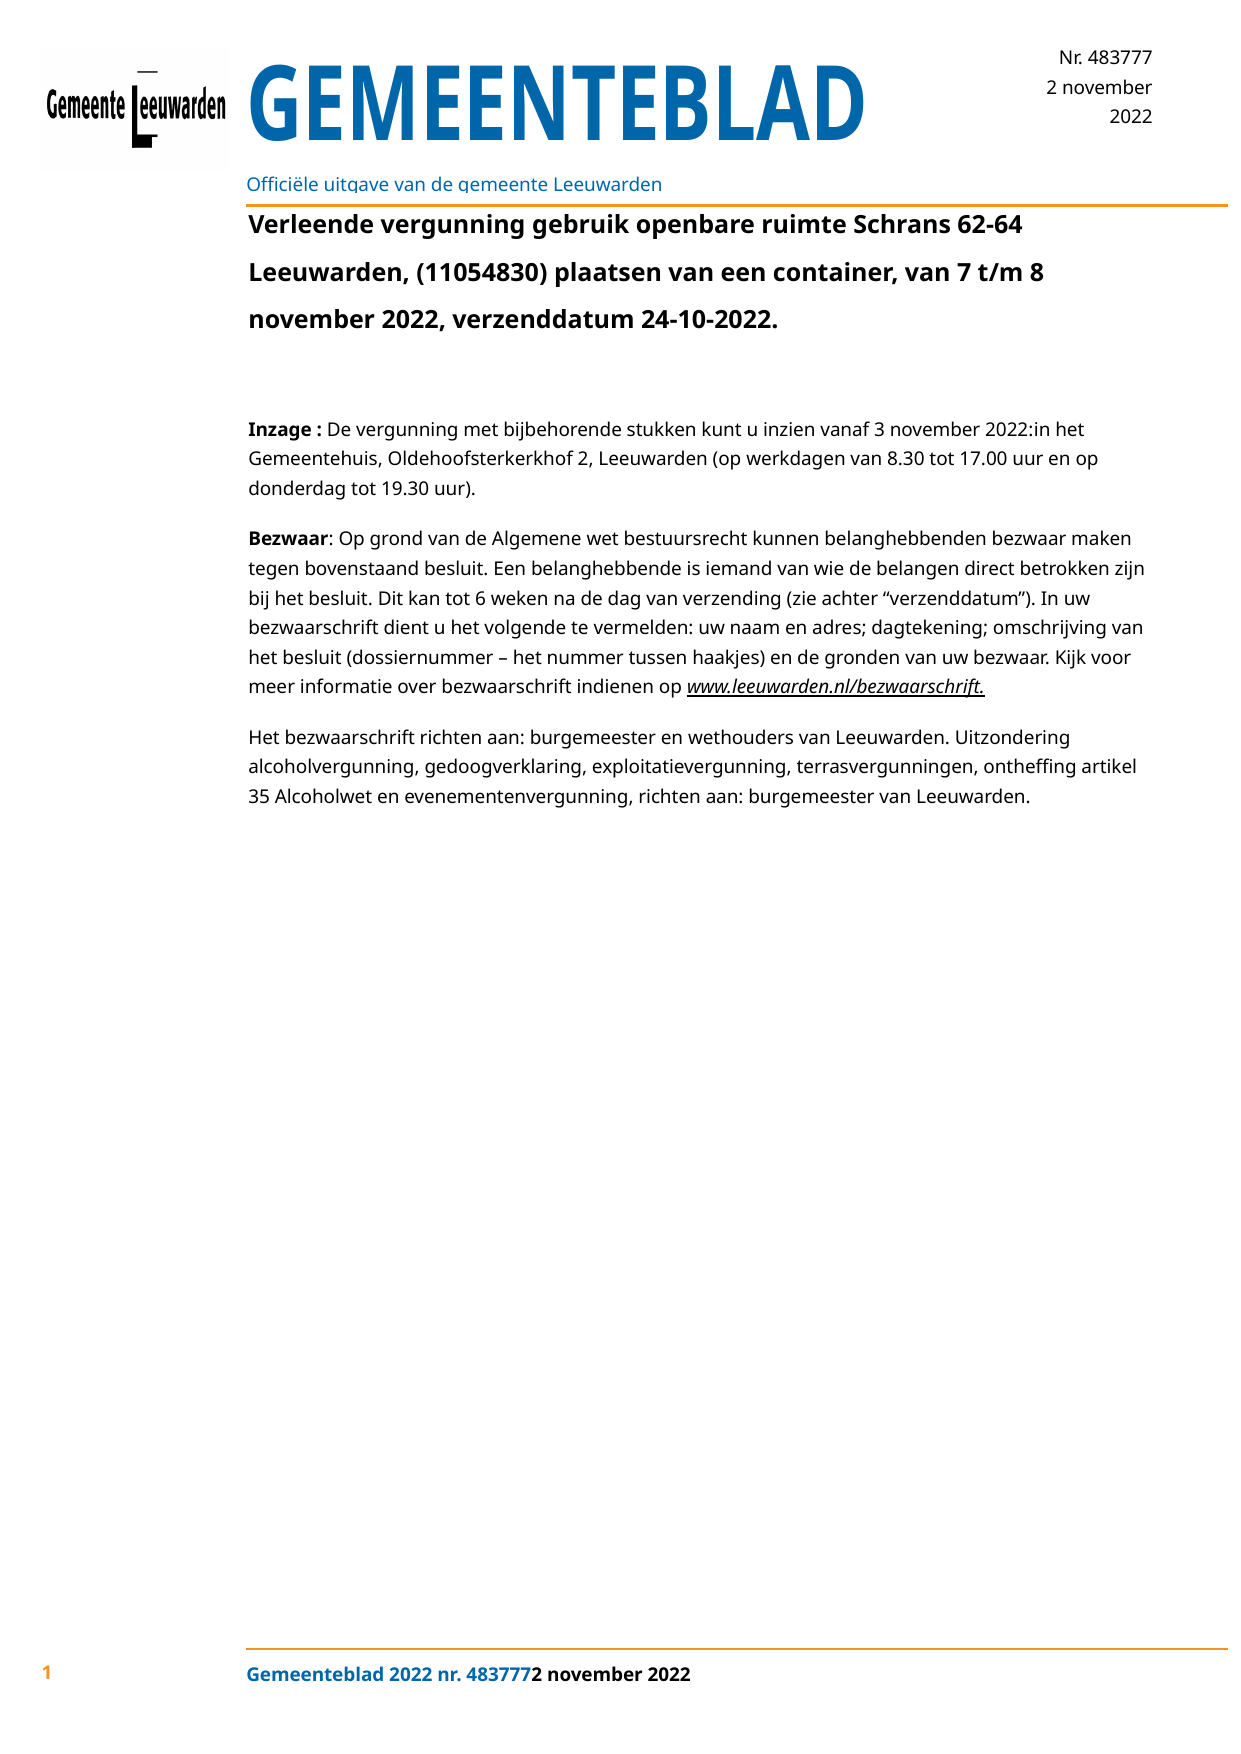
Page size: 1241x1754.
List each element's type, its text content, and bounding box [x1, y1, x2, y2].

text Het bezwaarschrift richten aan: burgemeester en wethouders van Leeuwarden. Uitzondering alcoholvergunning, gedoogverklaring, exploitatievergunning, terrasvergunningen, ontheffing artikel 35 Alcoholwet en evenementenvergunning, richten aan: burgemeester van Leeuwarden. [248, 724, 1152, 809]
text Inzage : De vergunning met bijbehorende stukken kunt u inzien vanaf 3 november 2022:in het Gemeentehuis, Oldehoofsterkerkhof 2, Leeuwarden (op werkdagen van 8.30 tot 17.00 uur en op donderdag tot 19.30 uur). [248, 416, 1152, 501]
picture [41, 47, 231, 172]
text Verleende vergunning gebruik openbare ruimte Schrans 62-64 Leeuwarden, (11054830) plaatsen van een container, van 7 t/m 8 november 2022, verzenddatum 24-10-2022. [248, 207, 1152, 336]
text Bezwaar: Op grond van de Algemene wet bestuursrecht kunnen belanghebbenden bezwaar maken tegen bovenstaand besluit. Een belanghebbende is iemand van wie de belangen direct betrokken zijn bij het besluit. Dit kan tot 6 weken na de dag van verzending (zie achter “verzenddatum”). In uw bezwaarschrift dient u het volgende te vermelden: uw naam en adres; dagtekening; omschrijving van het besluit (dossiernummer – het nummer tussen haakjes) en de gronden van uw bezwaar. Kijk voor meer informatie over bezwaarschrift indienen op www.leeuwarden.nl/bezwaarschrift. [248, 526, 1152, 699]
